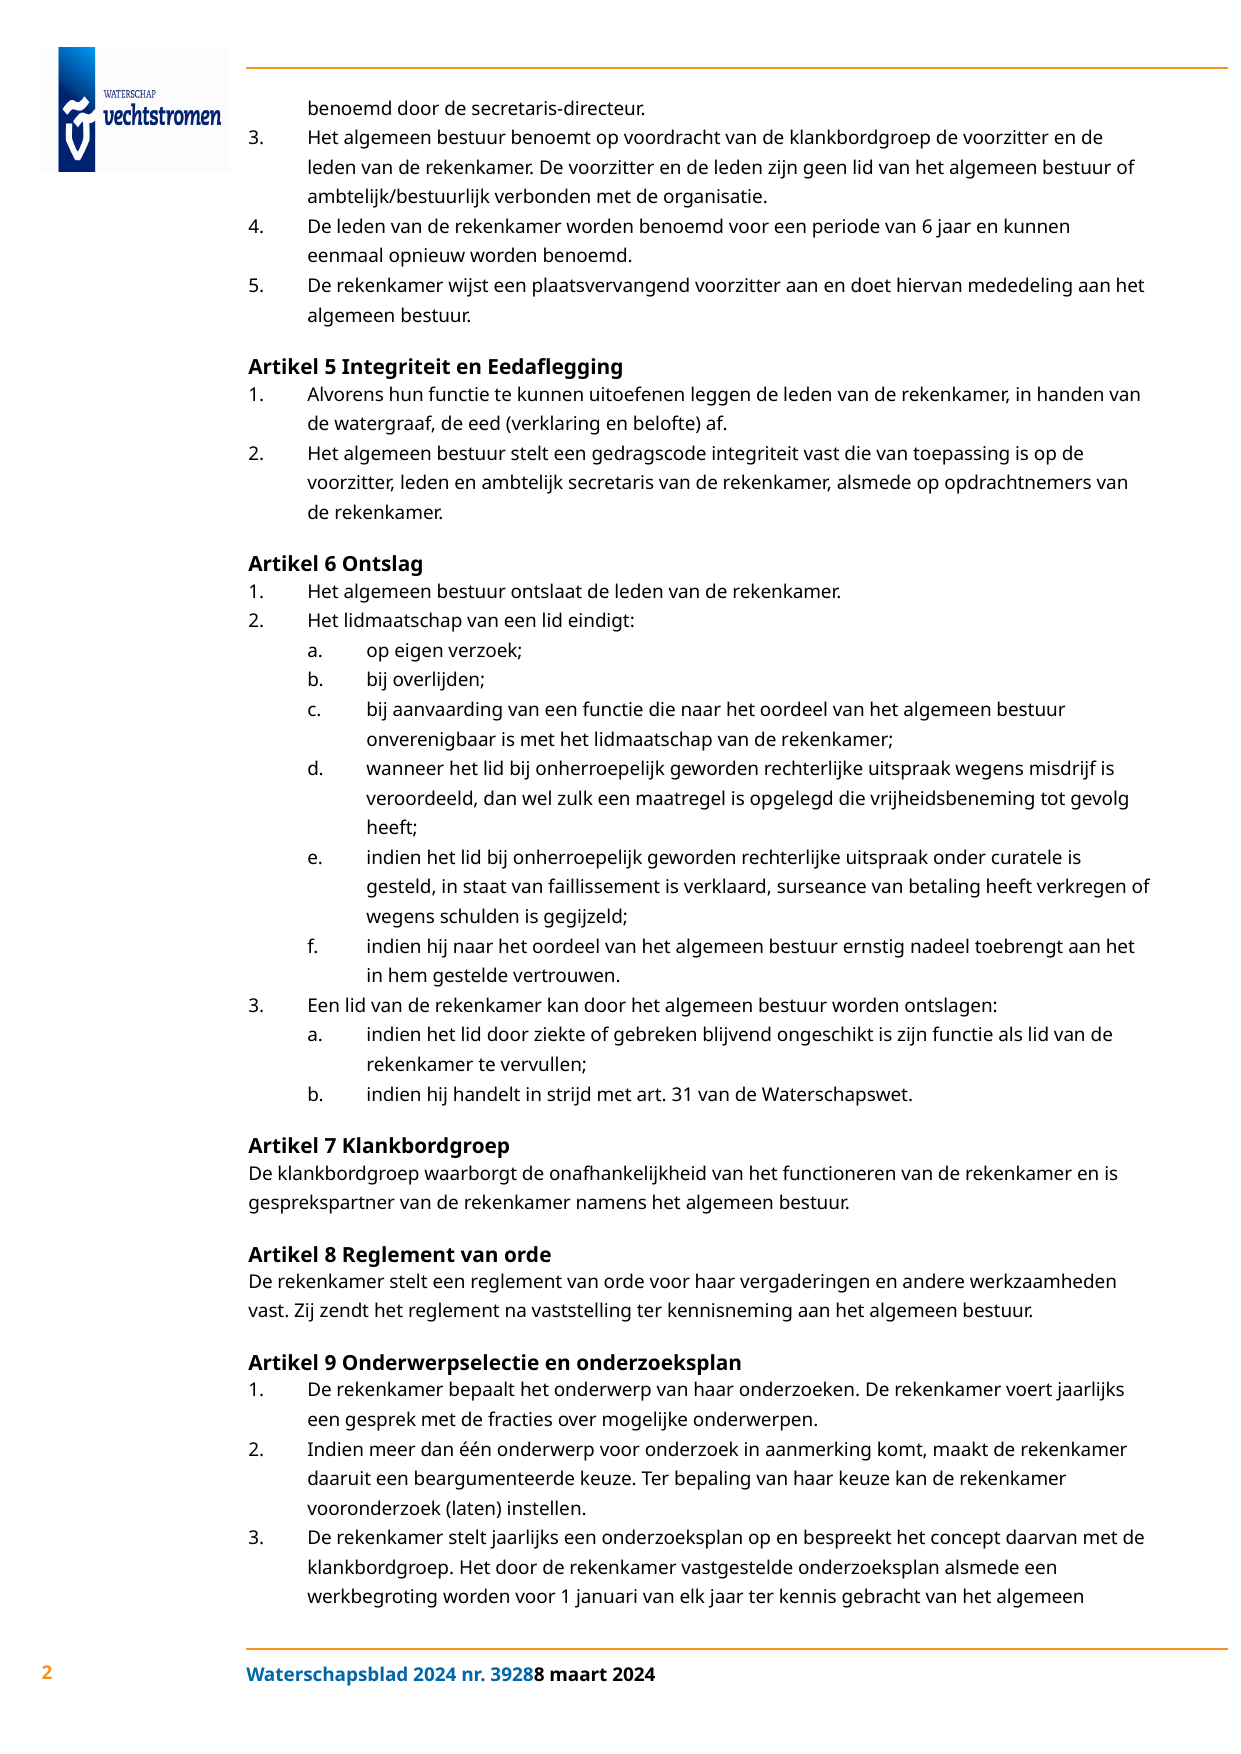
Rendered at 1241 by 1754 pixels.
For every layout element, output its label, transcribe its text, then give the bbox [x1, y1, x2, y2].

list Alvorens hun functie te kunnen uitoefenen leggen de leden van de rekenkamer, in handen van de watergraaf, de eed (verklaring en belofte) af. [248, 381, 1152, 436]
list Een lid van de rekenkamer kan door het algemeen bestuur worden ontslagen: [248, 992, 1152, 1018]
picture [41, 47, 231, 172]
list Het algemeen bestuur benoemt op voordracht van de klankbordgroep de voorzitter en de leden van de rekenkamer. De voorzitter en de leden zijn geen lid van het algemeen bestuur of ambtelijk/bestuurlijk verbonden met de organisatie. [248, 124, 1152, 209]
text Artikel 5 Integriteit en Eedaflegging [248, 352, 1152, 381]
list indien het lid door ziekte of gebreken blijvend ongeschikt is zijn functie als lid van de rekenkamer te vervullen; [307, 1022, 1152, 1077]
list op eigen verzoek; [307, 637, 1152, 663]
list indien het lid bij onherroepelijk geworden rechterlijke uitspraak onder curatele is gesteld, in staat van faillissement is verklaard, surseance van betaling heeft verkregen of wegens schulden is gegijzeld; [307, 844, 1152, 929]
list Het lidmaatschap van een lid eindigt: [248, 607, 1152, 633]
list bij overlijden; [307, 667, 1152, 692]
list De rekenkamer bepaalt het onderwerp van haar onderzoeken. De rekenkamer voert jaarlijks een gesprek met de fracties over mogelijke onderwerpen. [248, 1377, 1152, 1432]
text Artikel 9 Onderwerpselectie en onderzoeksplan [248, 1348, 1152, 1377]
text Artikel 7 Klankbordgroep [248, 1131, 1152, 1160]
text Artikel 8 Reglement van orde [248, 1240, 1152, 1268]
list Het algemeen bestuur stelt een gedragscode integriteit vast die van toepassing is op de voorzitter, leden en ambtelijk secretaris van de rekenkamer, alsmede op opdrachtnemers van de rekenkamer. [248, 440, 1152, 525]
list Het algemeen bestuur ontslaat de leden van de rekenkamer. [248, 578, 1152, 604]
list Indien meer dan één onderwerp voor onderzoek in aanmerking komt, maakt de rekenkamer daaruit een beargumenteerde keuze. Ter bepaling van haar keuze kan de rekenkamer vooronderzoek (laten) instellen. [248, 1436, 1152, 1521]
list De rekenkamer wijst een plaatsvervangend voorzitter aan en doet hiervan mededeling aan het algemeen bestuur. [248, 272, 1152, 328]
list indien hij handelt in strijd met art. 31 van de Waterschapswet. [307, 1081, 1152, 1107]
text De rekenkamer stelt een reglement van orde voor haar vergaderingen en andere werkzaamheden vast. Zij zendt het reglement na vaststelling ter kennisneming aan het algemeen bestuur. [248, 1268, 1152, 1323]
list wanneer het lid bij onherroepelijk geworden rechterlijke uitspraak wegens misdrijf is veroordeeld, dan wel zulk een maatregel is opgelegd die vrijheidsbeneming tot gevolg heeft; [307, 755, 1152, 840]
text Artikel 6 Ontslag [248, 549, 1152, 578]
list benoemd door de secretaris-directeur. [248, 95, 1152, 121]
text De klankbordgroep waarborgt de onafhankelijkheid van het functioneren van de rekenkamer en is gesprekspartner van de rekenkamer namens het algemeen bestuur. [248, 1160, 1152, 1215]
list bij aanvaarding van een functie die naar het oordeel van het algemeen bestuur onverenigbaar is met het lidmaatschap van de rekenkamer; [307, 696, 1152, 752]
list De leden van de rekenkamer worden benoemd voor een periode van 6 jaar en kunnen eenmaal opnieuw worden benoemd. [248, 213, 1152, 268]
list indien hij naar het oordeel van het algemeen bestuur ernstig nadeel toebrengt aan het in hem gestelde vertrouwen. [307, 933, 1152, 988]
list De rekenkamer stelt jaarlijks een onderzoeksplan op en bespreekt het concept daarvan met de klankbordgroep. Het door de rekenkamer vastgestelde onderzoeksplan alsmede een werkbegroting worden voor 1 januari van elk jaar ter kennis gebracht van het algemeen [248, 1524, 1152, 1609]
